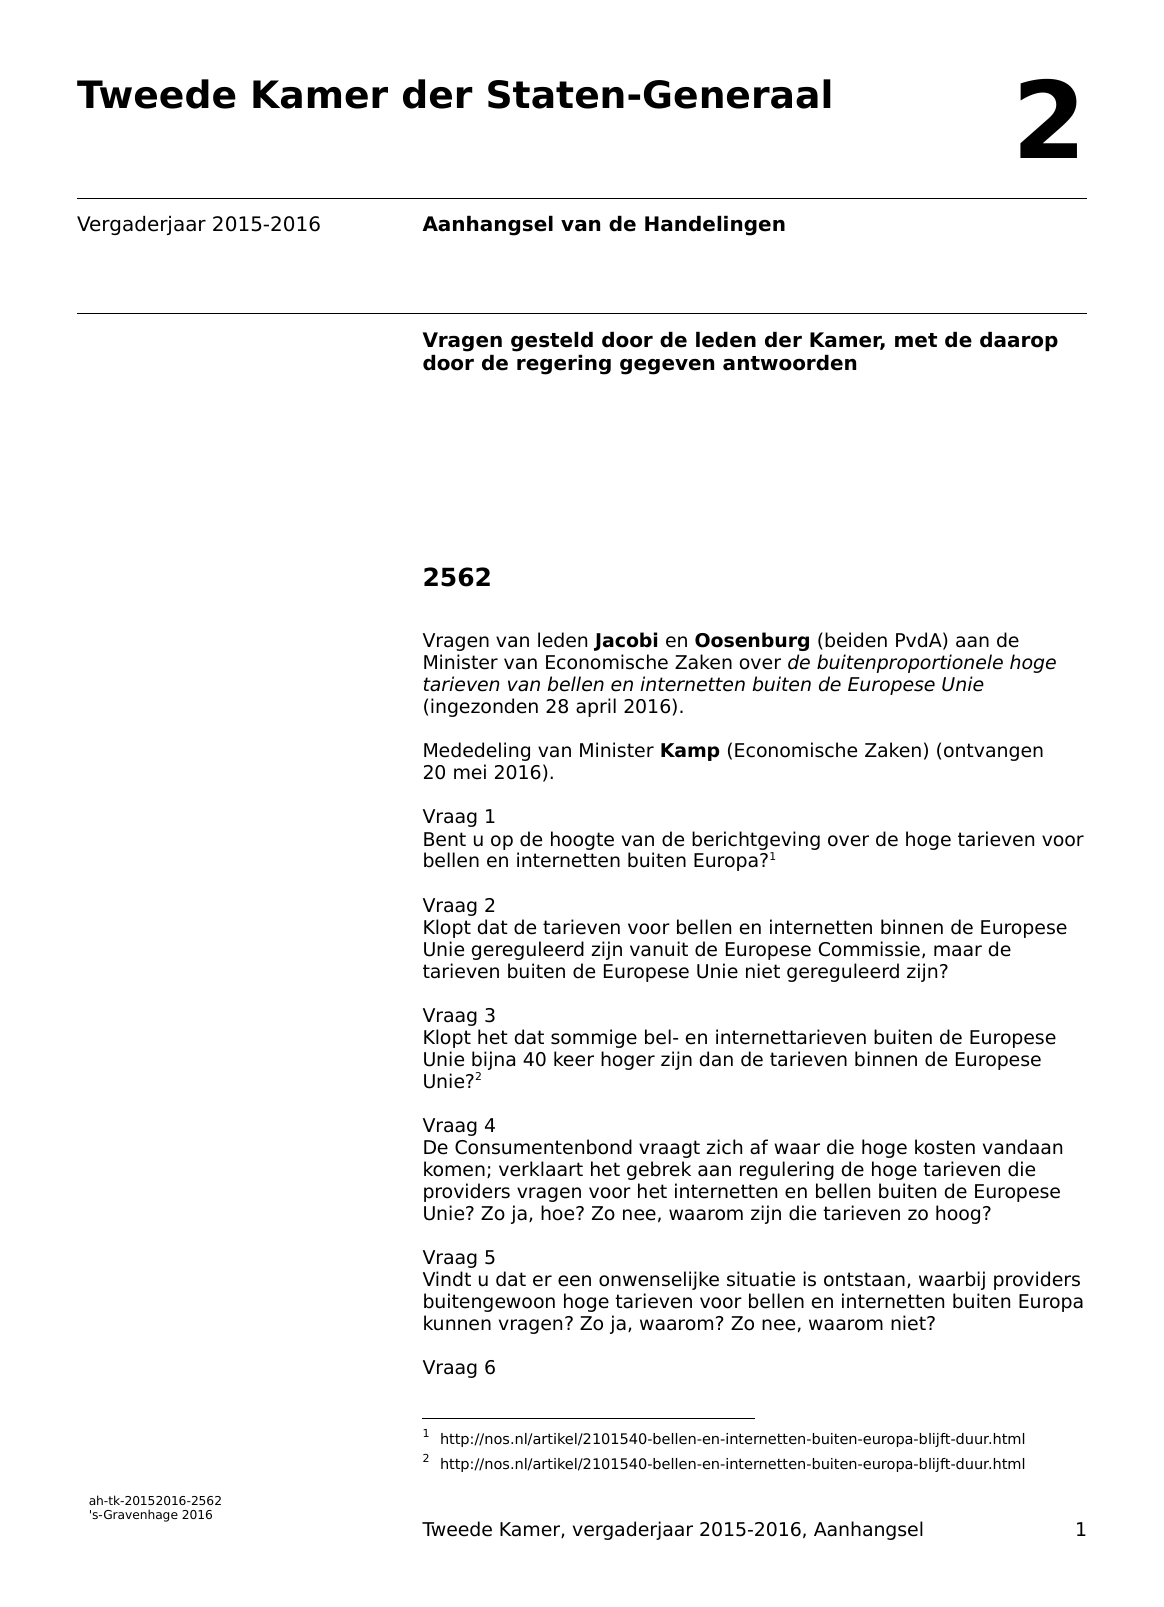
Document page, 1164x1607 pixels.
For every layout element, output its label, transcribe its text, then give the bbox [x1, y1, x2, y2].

text Klopt het dat sommige bel- en internettarieven buiten de Europese Unie bijna 40 keer hoger zijn dan de tarieven binnen de Europese Unie? [422, 1027, 1087, 1093]
text Vraag 6 [422, 1357, 1087, 1379]
text Bent u op de hoogte van de berichtgeving over de hoge tarieven voor bellen en internetten buiten Europa? [422, 828, 1087, 872]
text De Consumentenbond vraagt zich af waar die hoge kosten vandaan komen; verklaart het gebrek aan regulering de hoge tarieven die providers vragen voor het internetten en bellen buiten de Europese Unie? Zo ja, hoe? Zo nee, waarom zijn die tarieven zo hoog? [422, 1137, 1087, 1225]
table_cell Aanhangsel van de Handelingen [422, 199, 1087, 313]
text Vraag 1 [422, 806, 1087, 828]
table_header Tweede Kamer der Staten-Generaal [77, 59, 886, 198]
text Vragen van leden Jacobi en Oosenburg (beiden PvdA) aan de Minister van Economische Zaken over de buitenproportionele hoge tarieven van bellen en internetten buiten de Europese Unie (ingezonden 28 april 2016). [422, 630, 1087, 718]
table_cell [77, 314, 422, 375]
text Vraag 4 [422, 1115, 1087, 1137]
text Vraag 5 [422, 1247, 1087, 1269]
text 's-Gravenhage 2016 [88, 1508, 323, 1522]
text Mededeling van Minister Kamp (Economische Zaken) (ontvangen 20 mei 2016). [422, 740, 1087, 784]
table_header 2 [886, 59, 1087, 198]
text http://nos.nl/artikel/2101540-bellen-en-internetten-buiten-europa-blijft-duur.html [422, 1427, 1087, 1449]
text Vraag 3 [422, 1005, 1087, 1027]
text Vindt u dat er een onwenselijke situatie is ontstaan, waarbij providers buitengewoon hoge tarieven voor bellen en internetten buiten Europa kunnen vragen? Zo ja, waarom? Zo nee, waarom niet? [422, 1269, 1087, 1335]
table_cell Vragen gesteld door de leden der Kamer, met de daarop door de regering gegeven antwoorden [422, 314, 1087, 375]
text http://nos.nl/artikel/2101540-bellen-en-internetten-buiten-europa-blijft-duur.html [422, 1452, 1087, 1474]
text Klopt dat de tarieven voor bellen en internetten binnen de Europese Unie gereguleerd zijn vanuit de Europese Commissie, maar de tarieven buiten de Europese Unie niet gereguleerd zijn? [422, 917, 1087, 982]
table_cell Vergaderjaar 2015-2016 [77, 199, 422, 313]
text 2562 [422, 563, 1087, 592]
text Vraag 2 [422, 894, 1087, 917]
text ah-tk-20152016-2562 [88, 1494, 323, 1508]
